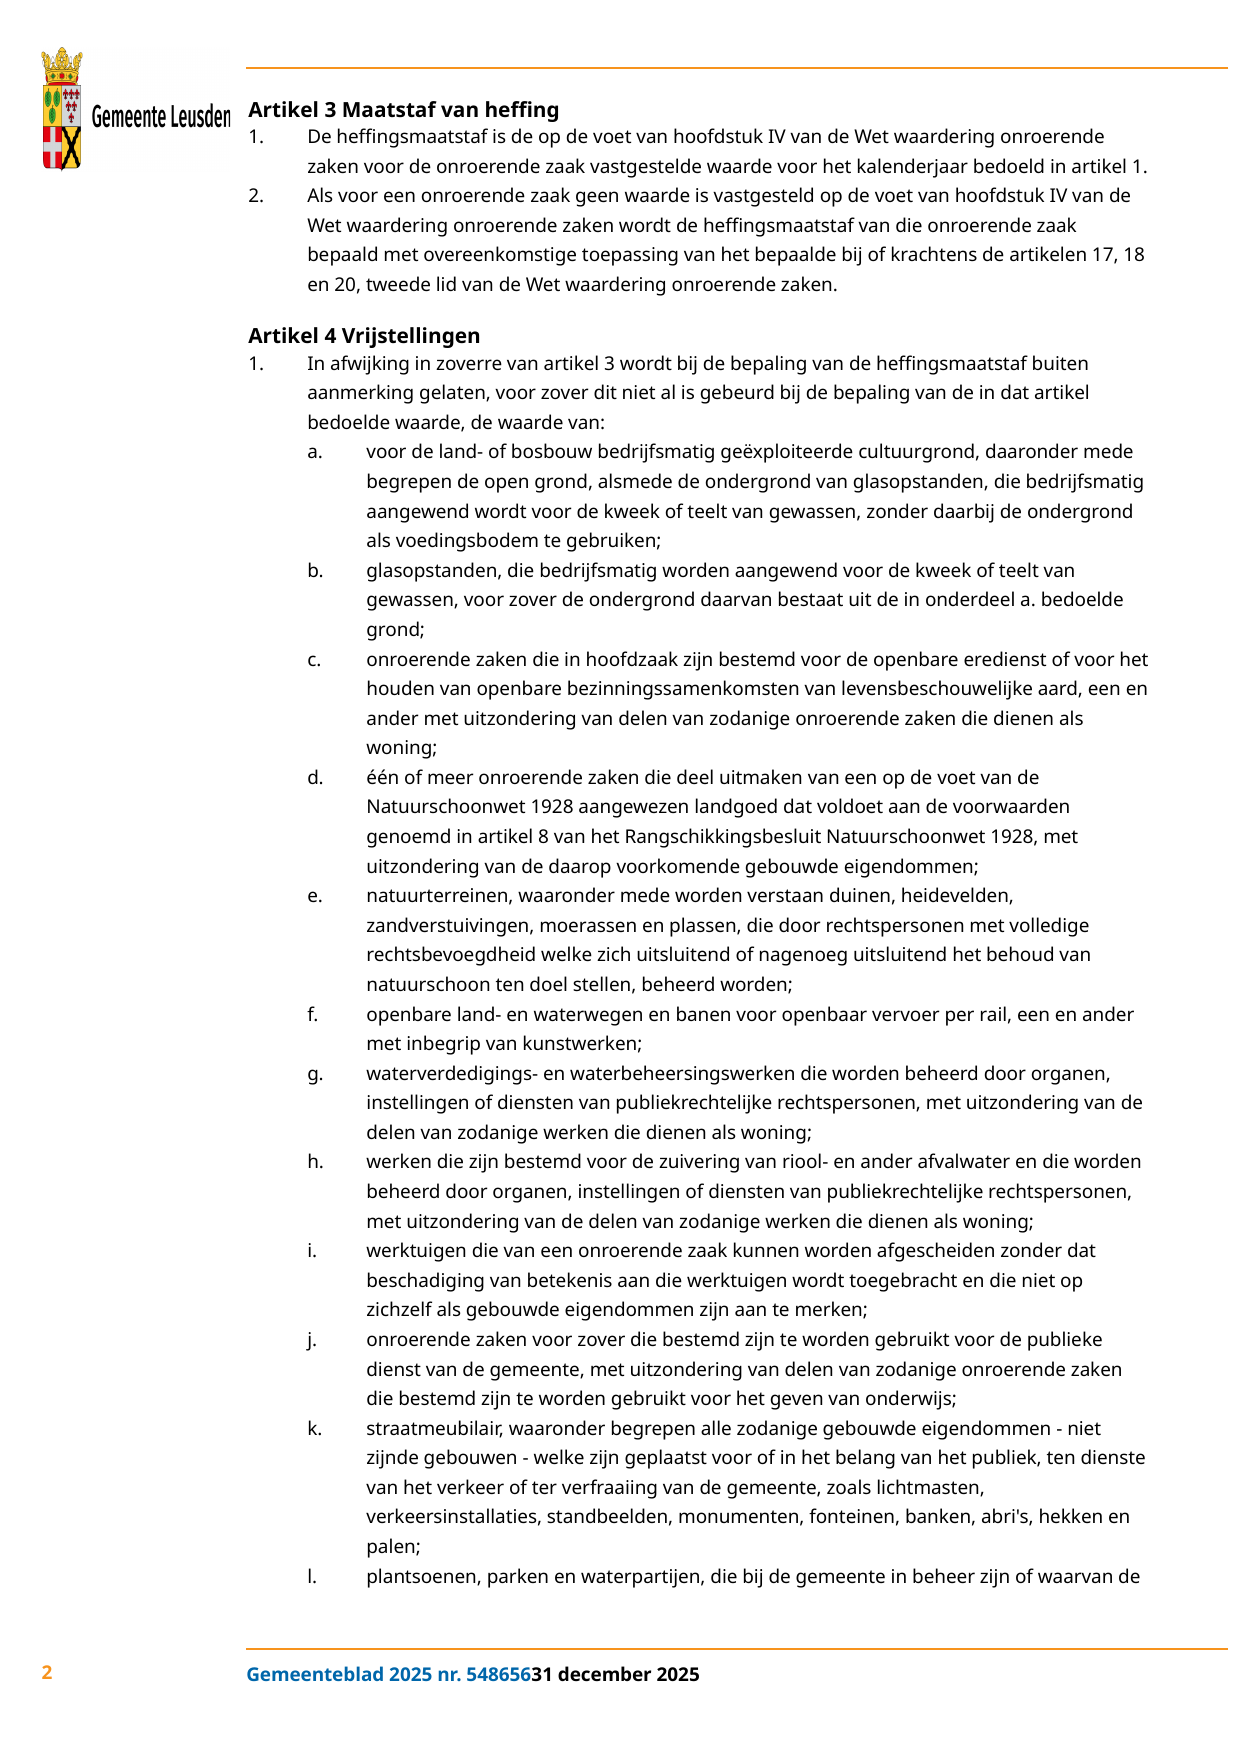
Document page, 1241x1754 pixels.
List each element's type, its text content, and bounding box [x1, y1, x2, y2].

text Artikel 3 Maatstaf van heffing [248, 95, 1152, 123]
list plantsoenen, parken en waterpartijen, die bij de gemeente in beheer zijn of waarvan de [307, 1563, 1152, 1589]
list natuurterreinen, waaronder mede worden verstaan duinen, heidevelden, zandverstuivingen, moerassen en plassen, die door rechtspersonen met volledige rechtsbevoegdheid welke zich uitsluitend of nagenoeg uitsluitend het behoud van natuurschoon ten doel stellen, beheerd worden; [307, 882, 1152, 997]
list onroerende zaken voor zover die bestemd zijn te worden gebruikt voor de publieke dienst van de gemeente, met uitzondering van delen van zodanige onroerende zaken die bestemd zijn te worden gebruikt voor het geven van onderwijs; [307, 1326, 1152, 1411]
list In afwijking in zoverre van artikel 3 wordt bij de bepaling van de heffingsmaatstaf buiten aanmerking gelaten, voor zover dit niet al is gebeurd bij de bepaling van de in dat artikel bedoelde waarde, de waarde van: [248, 350, 1152, 435]
list voor de land- of bosbouw bedrijfsmatig geëxploiteerde cultuurgrond, daaronder mede begrepen de open grond, alsmede de ondergrond van glasopstanden, die bedrijfsmatig aangewend wordt voor de kweek of teelt van gewassen, zonder daarbij de ondergrond als voedingsbodem te gebruiken; [307, 439, 1152, 553]
list glasopstanden, die bedrijfsmatig worden aangewend voor de kweek of teelt van gewassen, voor zover de ondergrond daarvan bestaat uit de in onderdeel a. bedoelde grond; [307, 557, 1152, 642]
list straatmeubilair, waaronder begrepen alle zodanige gebouwde eigendommen - niet zijnde gebouwen - welke zijn geplaatst voor of in het belang van het publiek, ten dienste van het verkeer of ter verfraaiing van de gemeente, zoals lichtmasten, verkeersinstallaties, standbeelden, monumenten, fonteinen, banken, abri's, hekken en palen; [307, 1415, 1152, 1559]
text Artikel 4 Vrijstellingen [248, 322, 1152, 350]
list waterverdedigings- en waterbeheersingswerken die worden beheerd door organen, instellingen of diensten van publiekrechtelijke rechtspersonen, met uitzondering van de delen van zodanige werken die dienen als woning; [307, 1060, 1152, 1145]
list Als voor een onroerende zaak geen waarde is vastgesteld op de voet van hoofdstuk IV van de Wet waardering onroerende zaken wordt de heffingsmaatstaf van die onroerende zaak bepaald met overeenkomstige toepassing van het bepaalde bij of krachtens de artikelen 17, 18 en 20, tweede lid van de Wet waardering onroerende zaken. [248, 182, 1152, 297]
list onroerende zaken die in hoofdzaak zijn bestemd voor de openbare eredienst of voor het houden van openbare bezinningssamenkomsten van levensbeschouwelijke aard, een en ander met uitzondering van delen van zodanige onroerende zaken die dienen als woning; [307, 646, 1152, 760]
list openbare land- en waterwegen en banen voor openbaar vervoer per rail, een en ander met inbegrip van kunstwerken; [307, 1001, 1152, 1056]
list één of meer onroerende zaken die deel uitmaken van een op de voet van de Natuurschoonwet 1928 aangewezen landgoed dat voldoet aan de voorwaarden genoemd in artikel 8 van het Rangschikkingsbesluit Natuurschoonwet 1928, met uitzondering van de daarop voorkomende gebouwde eigendommen; [307, 764, 1152, 879]
list werktuigen die van een onroerende zaak kunnen worden afgescheiden zonder dat beschadiging van betekenis aan die werktuigen wordt toegebracht en die niet op zichzelf als gebouwde eigendommen zijn aan te merken; [307, 1237, 1152, 1322]
picture [41, 47, 231, 172]
list werken die zijn bestemd voor de zuivering van riool- en ander afvalwater en die worden beheerd door organen, instellingen of diensten van publiekrechtelijke rechtspersonen, met uitzondering van de delen van zodanige werken die dienen als woning; [307, 1149, 1152, 1234]
list De heffingsmaatstaf is de op de voet van hoofdstuk IV van de Wet waardering onroerende zaken voor de onroerende zaak vastgestelde waarde voor het kalenderjaar bedoeld in artikel 1. [248, 123, 1152, 178]
